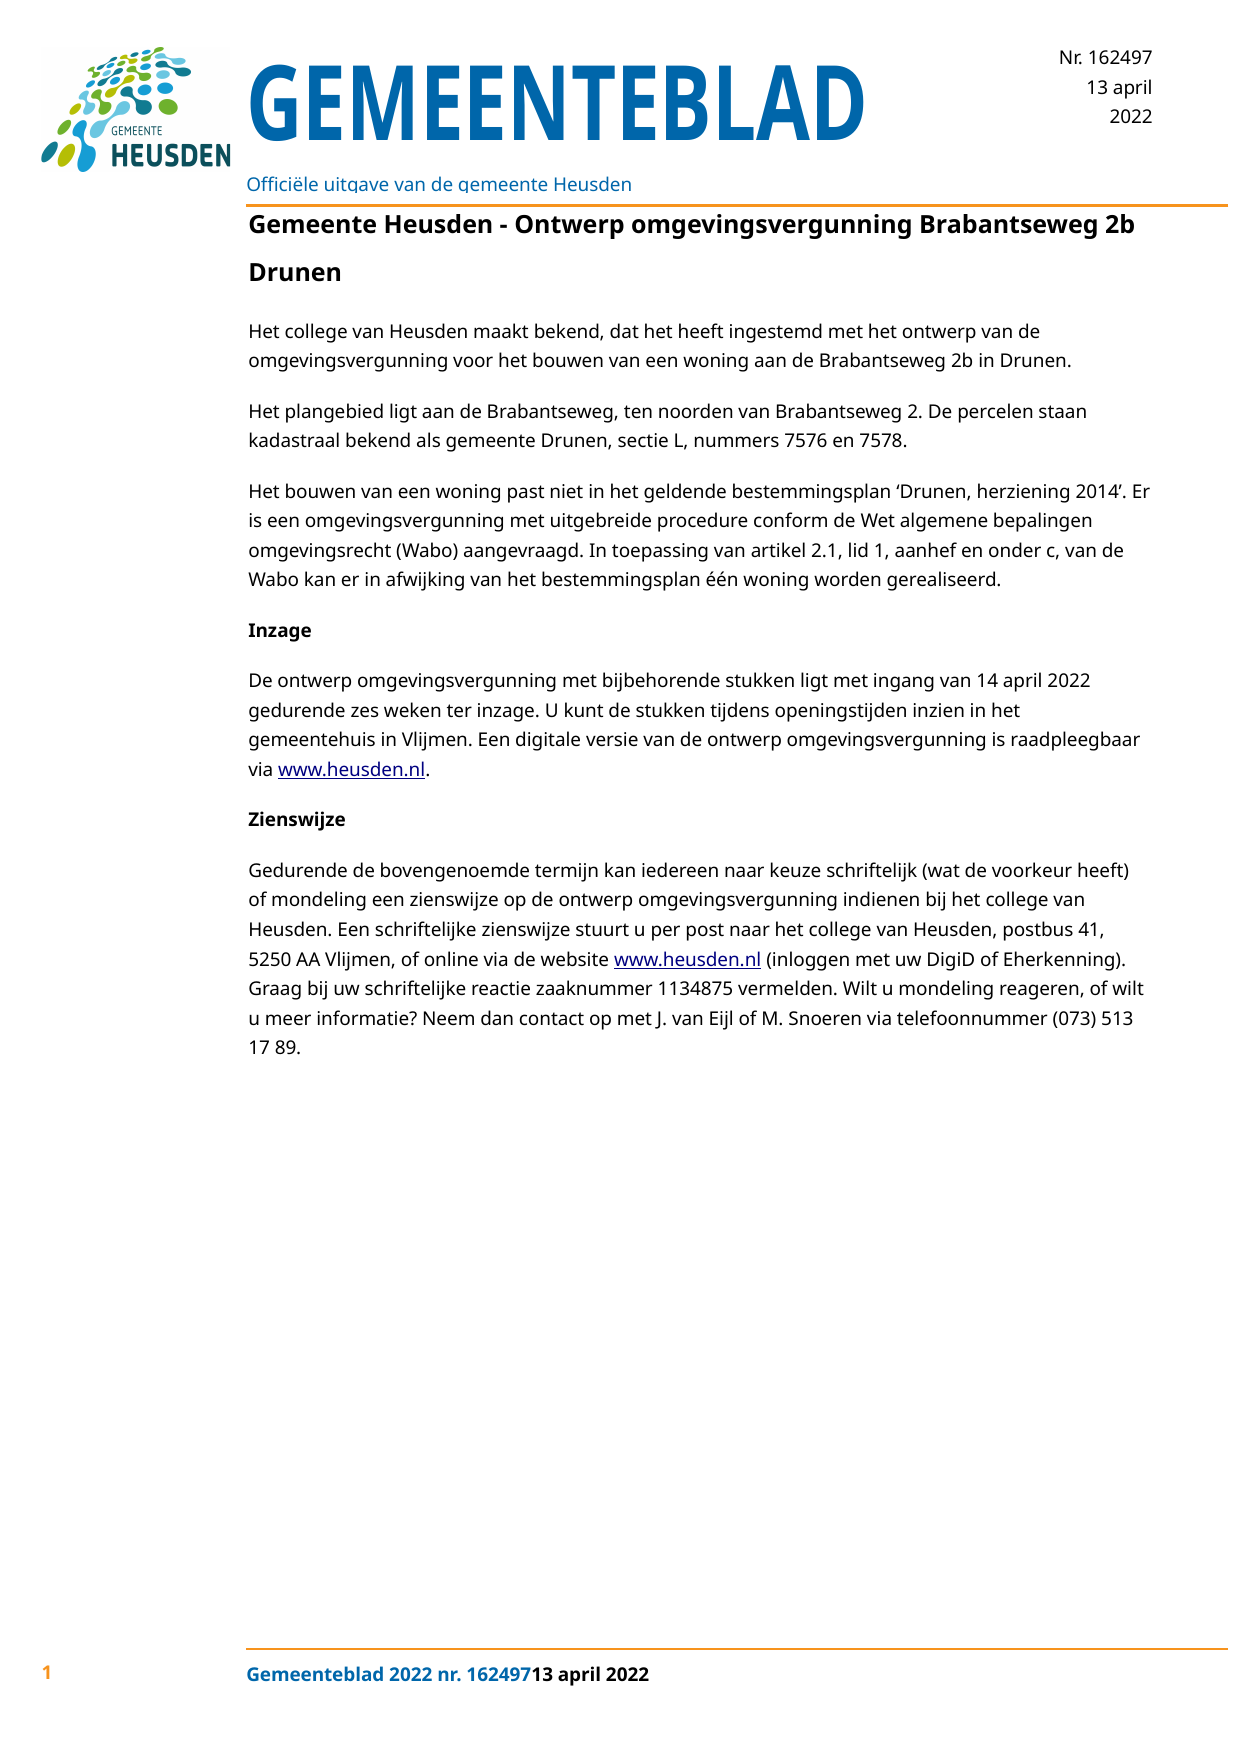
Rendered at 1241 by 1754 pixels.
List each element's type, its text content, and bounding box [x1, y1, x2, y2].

text Gedurende de bovengenoemde termijn kan iedereen naar keuze schriftelijk (wat de voorkeur heeft) of mondeling een zienswijze op de ontwerp omgevingsvergunning indienen bij het college van Heusden. Een schriftelijke zienswijze stuurt u per post naar het college van Heusden, postbus 41, 5250 AA Vlijmen, of online via de website www.heusden.nl (inloggen met uw DigiD of Eherkenning). Graag bij uw schriftelijke reactie zaaknummer 1134875 vermelden. Wilt u mondeling reageren, of wilt u meer informatie? Neem dan contact op met J. van Eijl of M. Snoeren via telefoonnummer (073) 513 17 89. [248, 857, 1152, 1060]
text Het plangebied ligt aan de Brabantseweg, ten noorden van Brabantseweg 2. De percelen staan kadastraal bekend als gemeente Drunen, sectie L, nummers 7576 en 7578. [248, 398, 1152, 453]
text Het college van Heusden maakt bekend, dat het heeft ingestemd met het ontwerp van de omgevingsvergunning voor het bouwen van een woning aan de Brabantseweg 2b in Drunen. [248, 318, 1152, 373]
text Gemeente Heusden - Ontwerp omgevingsvergunning Brabantseweg 2b Drunen [248, 207, 1152, 288]
text De ontwerp omgevingsvergunning met bijbehorende stukken ligt met ingang van 14 april 2022 gedurende zes weken ter inzage. U kunt de stukken tijdens openingstijden inzien in het gemeentehuis in Vlijmen. Een digitale versie van de ontwerp omgevingsvergunning is raadpleegbaar via www.heusden.nl. [248, 667, 1152, 782]
text Zienswijze [248, 807, 1152, 832]
picture [41, 47, 231, 172]
text Inzage [248, 617, 1152, 643]
text Het bouwen van een woning past niet in het geldende bestemmingsplan ‘Drunen, herziening 2014’. Er is een omgevingsvergunning met uitgebreide procedure conform de Wet algemene bepalingen omgevingsrecht (Wabo) aangevraagd. In toepassing van artikel 2.1, lid 1, aanhef en onder c, van de Wabo kan er in afwijking van het bestemmingsplan één woning worden gerealiseerd. [248, 478, 1152, 592]
